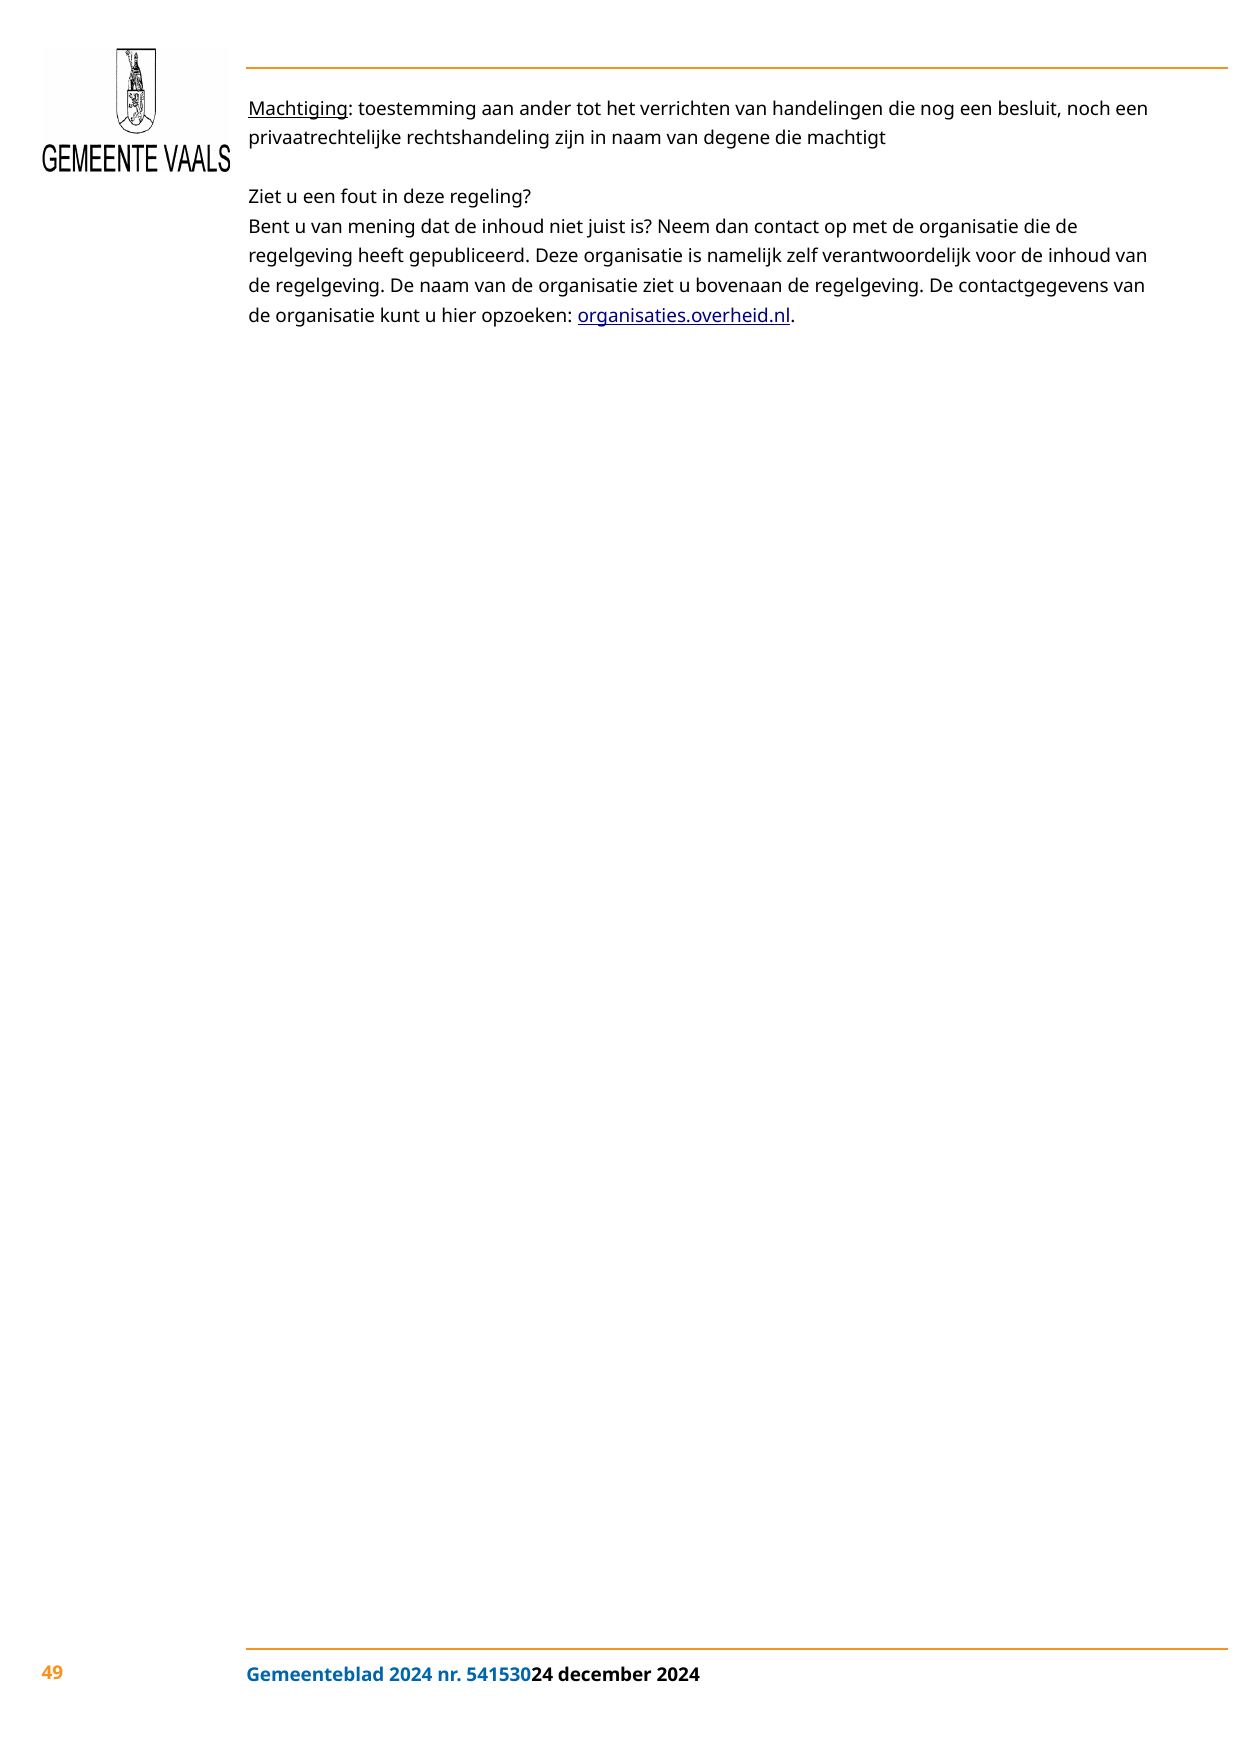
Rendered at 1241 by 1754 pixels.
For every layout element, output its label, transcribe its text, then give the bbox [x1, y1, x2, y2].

text Ziet u een fout in deze regeling? [248, 183, 1152, 209]
text Machtiging: toestemming aan ander tot het verrichten van handelingen die nog een besluit, noch een privaatrechtelijke rechtshandeling zijn in naam van degene die machtigt [248, 95, 1152, 150]
text Bent u van mening dat de inhoud niet juist is? Neem dan contact op met de organisatie die de regelgeving heeft gepubliceerd. Deze organisatie is namelijk zelf verantwoordelijk voor de inhoud van de regelgeving. De naam van de organisatie ziet u bovenaan de regelgeving. De contactgegevens van de organisatie kunt u hier opzoeken: organisaties.overheid.nl. [248, 213, 1152, 328]
picture [41, 47, 231, 172]
